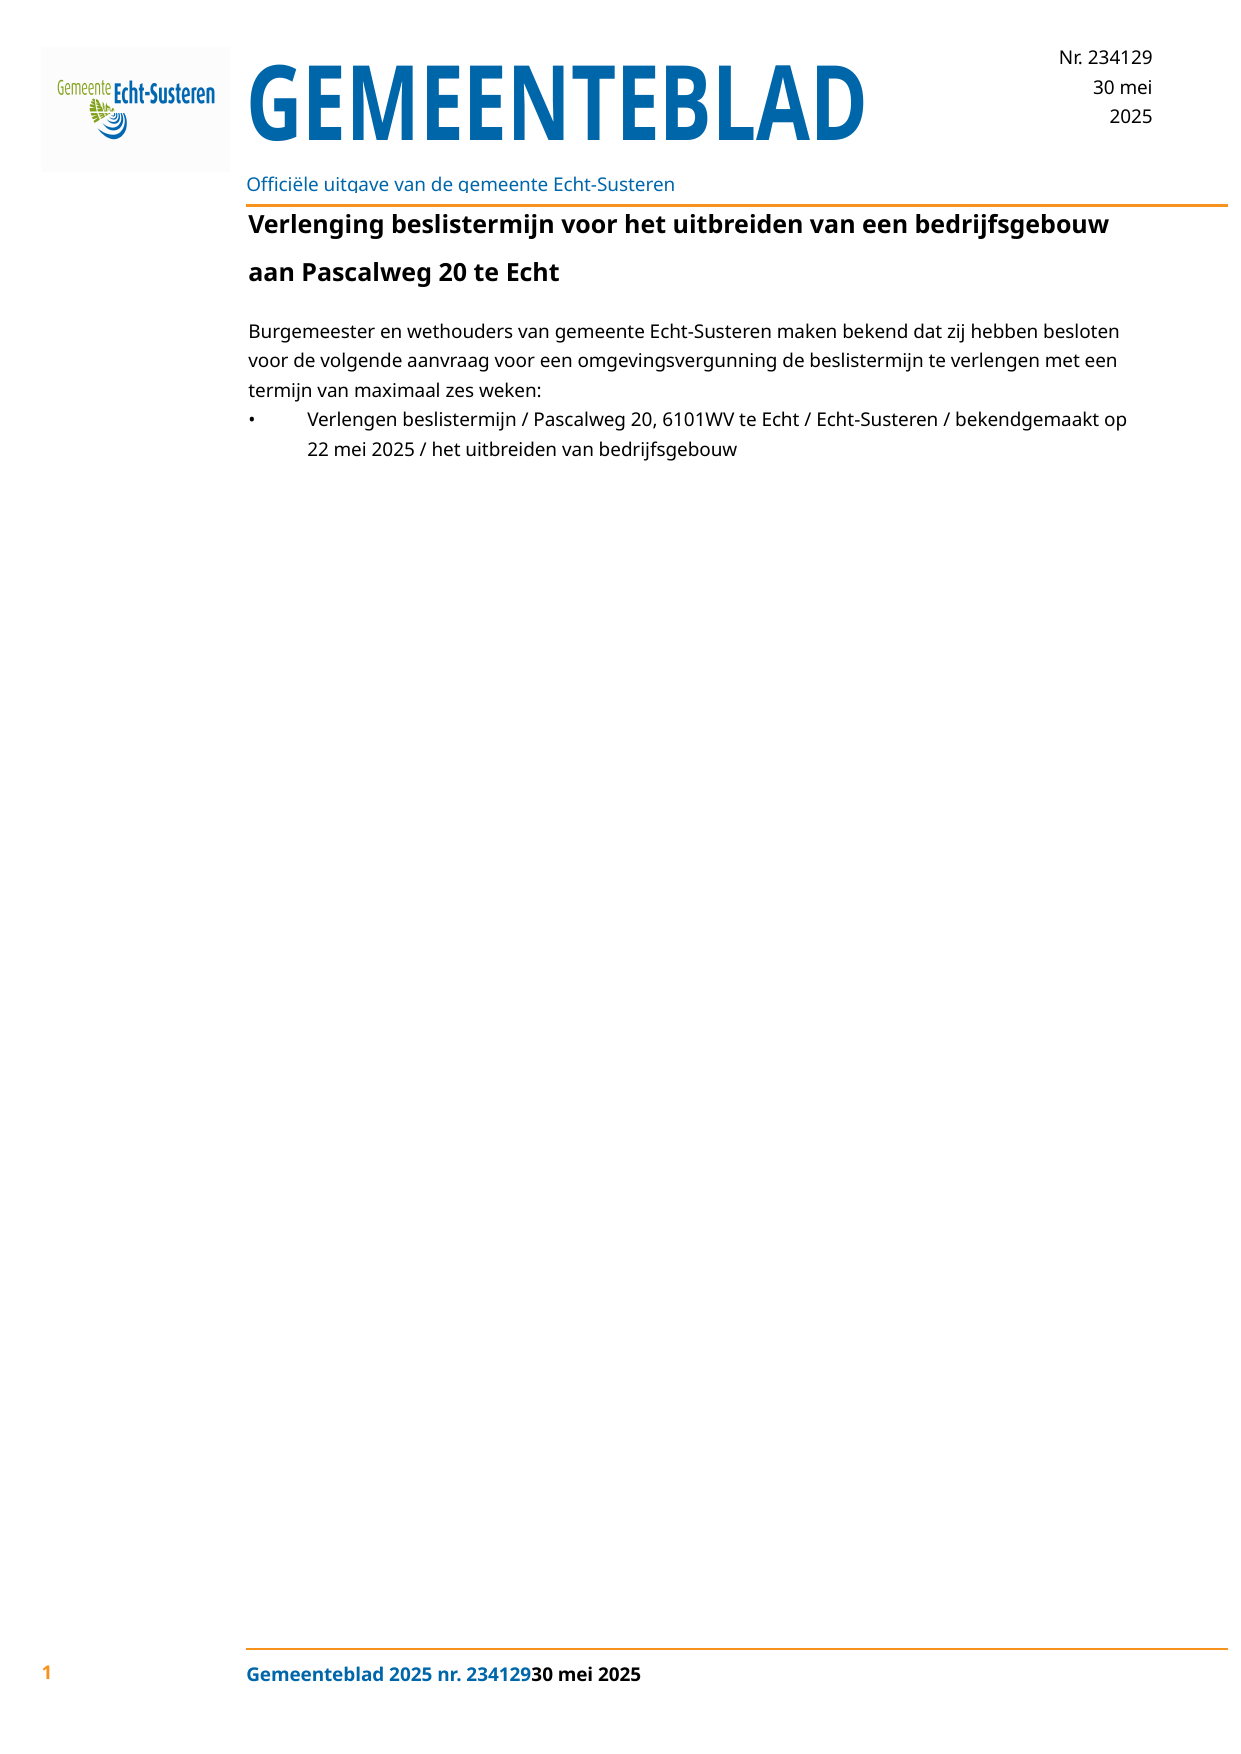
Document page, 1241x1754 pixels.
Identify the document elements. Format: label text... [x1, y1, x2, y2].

text Burgemeester en wethouders van gemeente Echt-Susteren maken bekend dat zij hebben besloten voor de volgende aanvraag voor een omgevingsvergunning de beslistermijn te verlengen met een termijn van maximaal zes weken: [248, 318, 1152, 403]
list Verlengen beslistermijn / Pascalweg 20, 6101WV te Echt / Echt-Susteren / bekendgemaakt op 22 mei 2025 / het uitbreiden van bedrijfsgebouw [248, 407, 1152, 462]
picture [41, 47, 231, 172]
text Verlenging beslistermijn voor het uitbreiden van een bedrijfsgebouw aan Pascalweg 20 te Echt [248, 207, 1152, 288]
